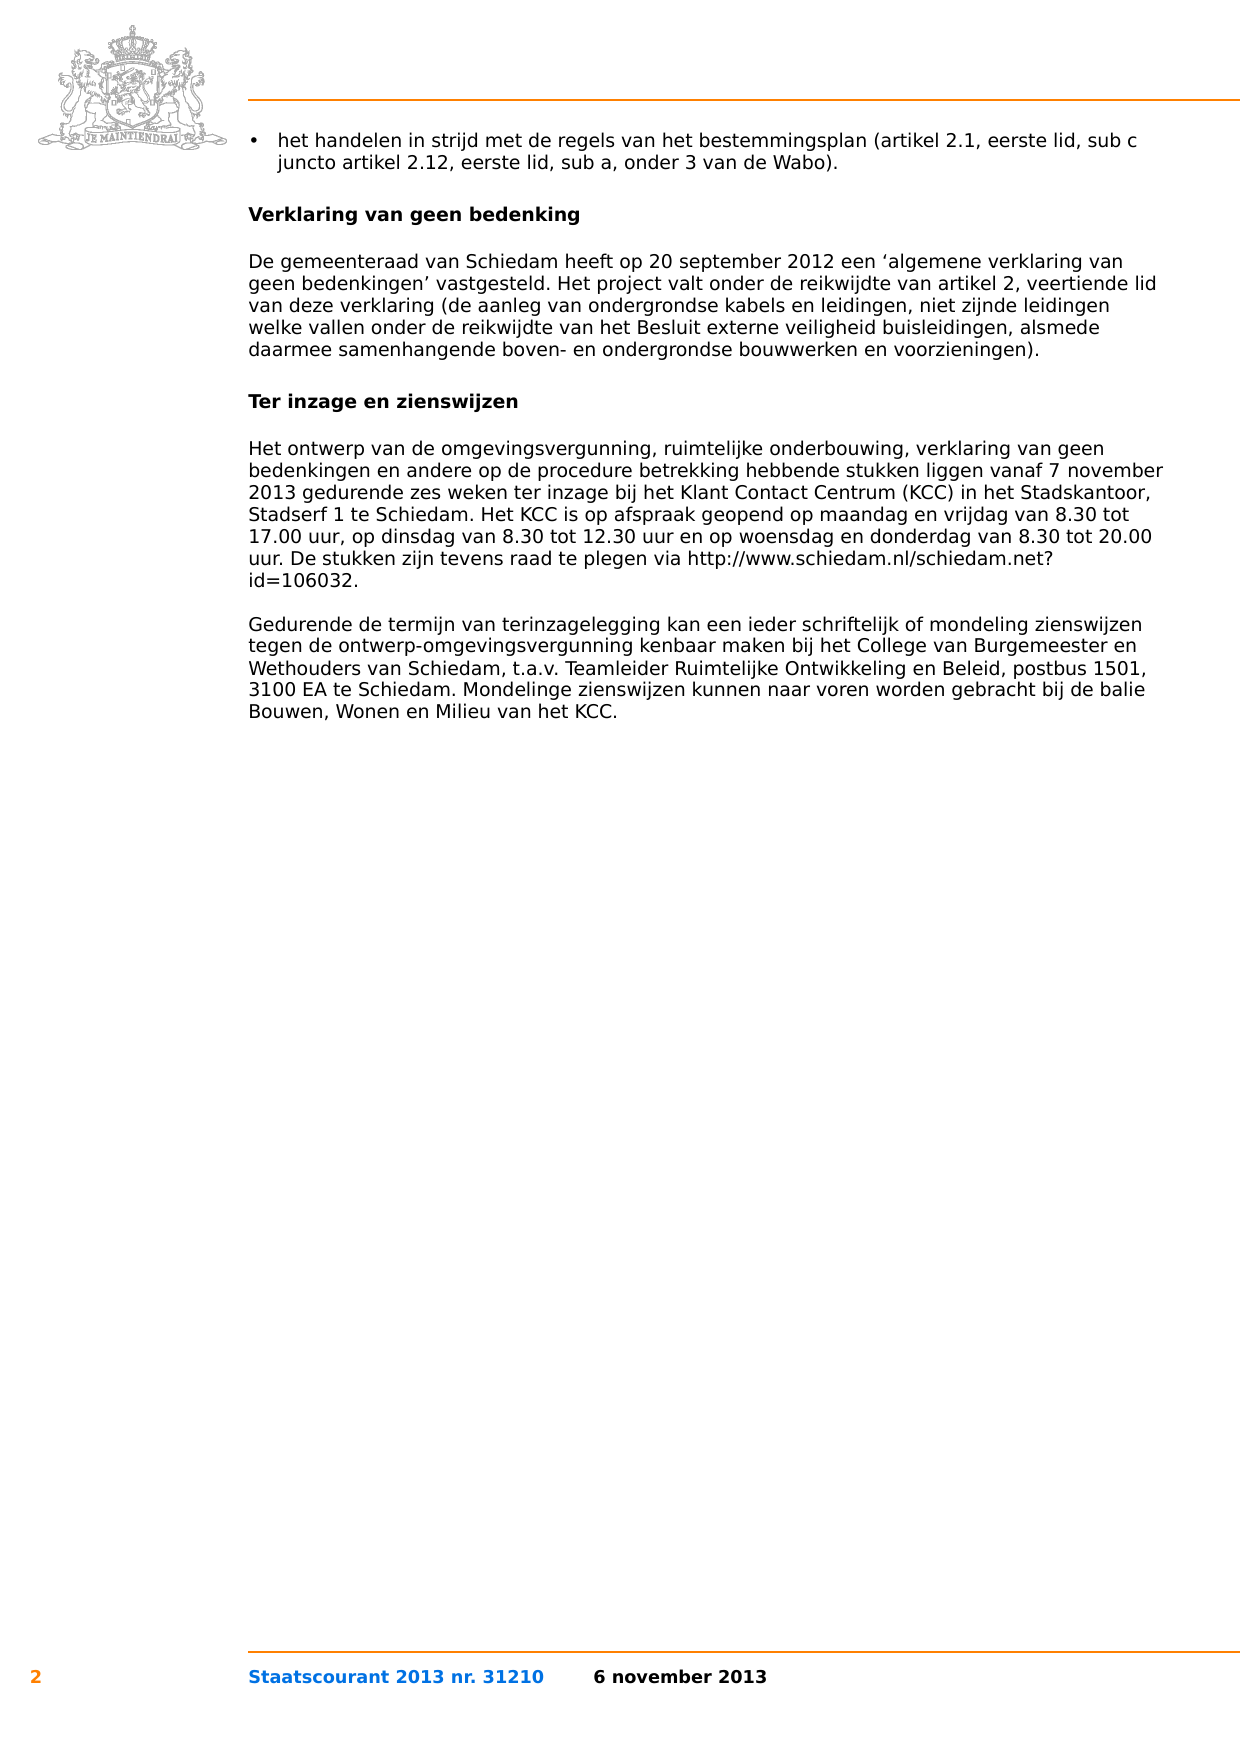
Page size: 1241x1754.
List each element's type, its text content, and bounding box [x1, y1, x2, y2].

text Het ontwerp van de omgevingsvergunning, ruimtelijke onderbouwing, verklaring van geen bedenkingen en andere op de procedure betrekking hebbende stukken liggen vanaf 7 november 2013 gedurende zes weken ter inzage bij het Klant Contact Centrum (KCC) in het Stadskantoor, Stadserf 1 te Schiedam. Het KCC is op afspraak geopend op maandag en vrijdag van 8.30 tot 17.00 uur, op dinsdag van 8.30 tot 12.30 uur en op woensdag en donderdag van 8.30 tot 20.00 uur. De stukken zijn tevens raad te plegen via http://www.schiedam.nl/schiedam.net?id=106032. [248, 438, 1163, 592]
subtitle Ter inzage en zienswijzen [248, 391, 1163, 413]
text Gedurende de termijn van terinzagelegging kan een ieder schriftelijk of mondeling zienswijzen tegen de ontwerp-omgevingsvergunning kenbaar maken bij het College van Burgemeester en Wethouders van Schiedam, t.a.v. Teamleider Ruimtelijke Ontwikkeling en Beleid, postbus 1501, 3100 EA te Schiedam. Mondelinge zienswijzen kunnen naar voren worden gebracht bij de balie Bouwen, Wonen en Milieu van het KCC. [248, 613, 1163, 723]
picture [38, 25, 227, 150]
text • het handelen in strijd met de regels van het bestemmingsplan (artikel 2.1, eerste lid, sub c juncto artikel 2.12, eerste lid, sub a, onder 3 van de Wabo). [248, 130, 1163, 174]
text De gemeenteraad van Schiedam heeft op 20 september 2012 een ‘algemene verklaring van geen bedenkingen’ vastgesteld. Het project valt onder de reikwijdte van artikel 2, veertiende lid van deze verklaring (de aanleg van ondergrondse kabels en leidingen, niet zijnde leidingen welke vallen onder de reikwijdte van het Besluit externe veiligheid buisleidingen, alsmede daarmee samenhangende boven- en ondergrondse bouwwerken en voorzieningen). [248, 251, 1163, 361]
subtitle Verklaring van geen bedenking [248, 204, 1163, 226]
